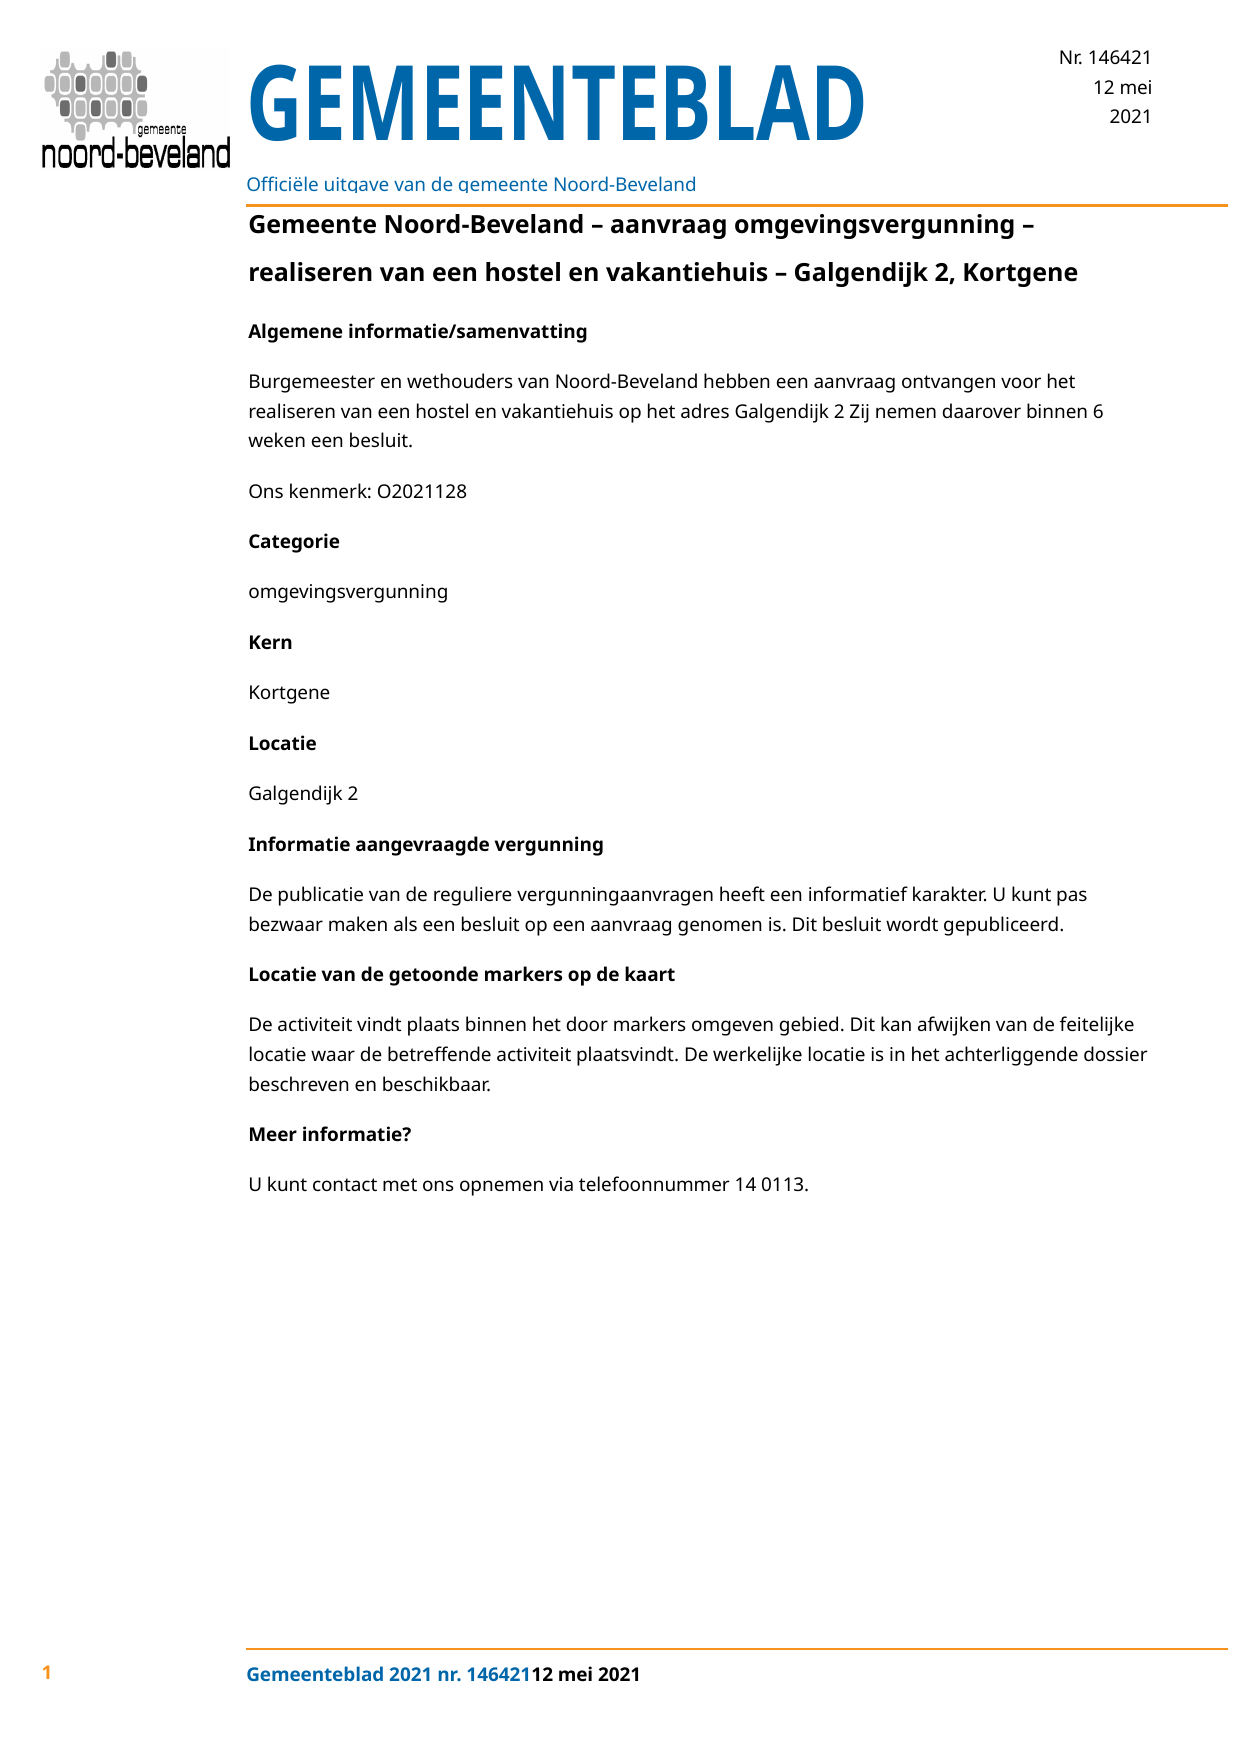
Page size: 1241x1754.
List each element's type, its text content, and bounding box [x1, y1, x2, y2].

text Locatie [248, 730, 1152, 756]
text Kortgene [248, 679, 1152, 705]
picture [41, 47, 231, 172]
text omgevingsvergunning [248, 579, 1152, 604]
text Locatie van de getoonde markers op de kaart [248, 961, 1152, 987]
text Ons kenmerk: O2021128 [248, 478, 1152, 504]
text Kern [248, 629, 1152, 655]
text Informatie aangevraagde vergunning [248, 831, 1152, 857]
text De publicatie van de reguliere vergunningaanvragen heeft een informatief karakter. U kunt pas bezwaar maken als een besluit op een aanvraag genomen is. Dit besluit wordt gepubliceerd. [248, 881, 1152, 937]
text Meer informatie? [248, 1121, 1152, 1147]
text De activiteit vindt plaats binnen het door markers omgeven gebied. Dit kan afwijken van de feitelijke locatie waar de betreffende activiteit plaatsvindt. De werkelijke locatie is in het achterliggende dossier beschreven en beschikbaar. [248, 1012, 1152, 1097]
text Burgemeester en wethouders van Noord-Beveland hebben een aanvraag ontvangen voor het realiseren van een hostel en vakantiehuis op het adres Galgendijk 2 Zij nemen daarover binnen 6 weken een besluit. [248, 368, 1152, 453]
text Galgendijk 2 [248, 780, 1152, 806]
text U kunt contact met ons opnemen via telefoonnummer 14 0113. [248, 1172, 1152, 1197]
text Categorie [248, 528, 1152, 554]
text Algemene informatie/samenvatting [248, 318, 1152, 344]
text Gemeente Noord-Beveland – aanvraag omgevingsvergunning – realiseren van een hostel en vakantiehuis – Galgendijk 2, Kortgene [248, 207, 1152, 288]
